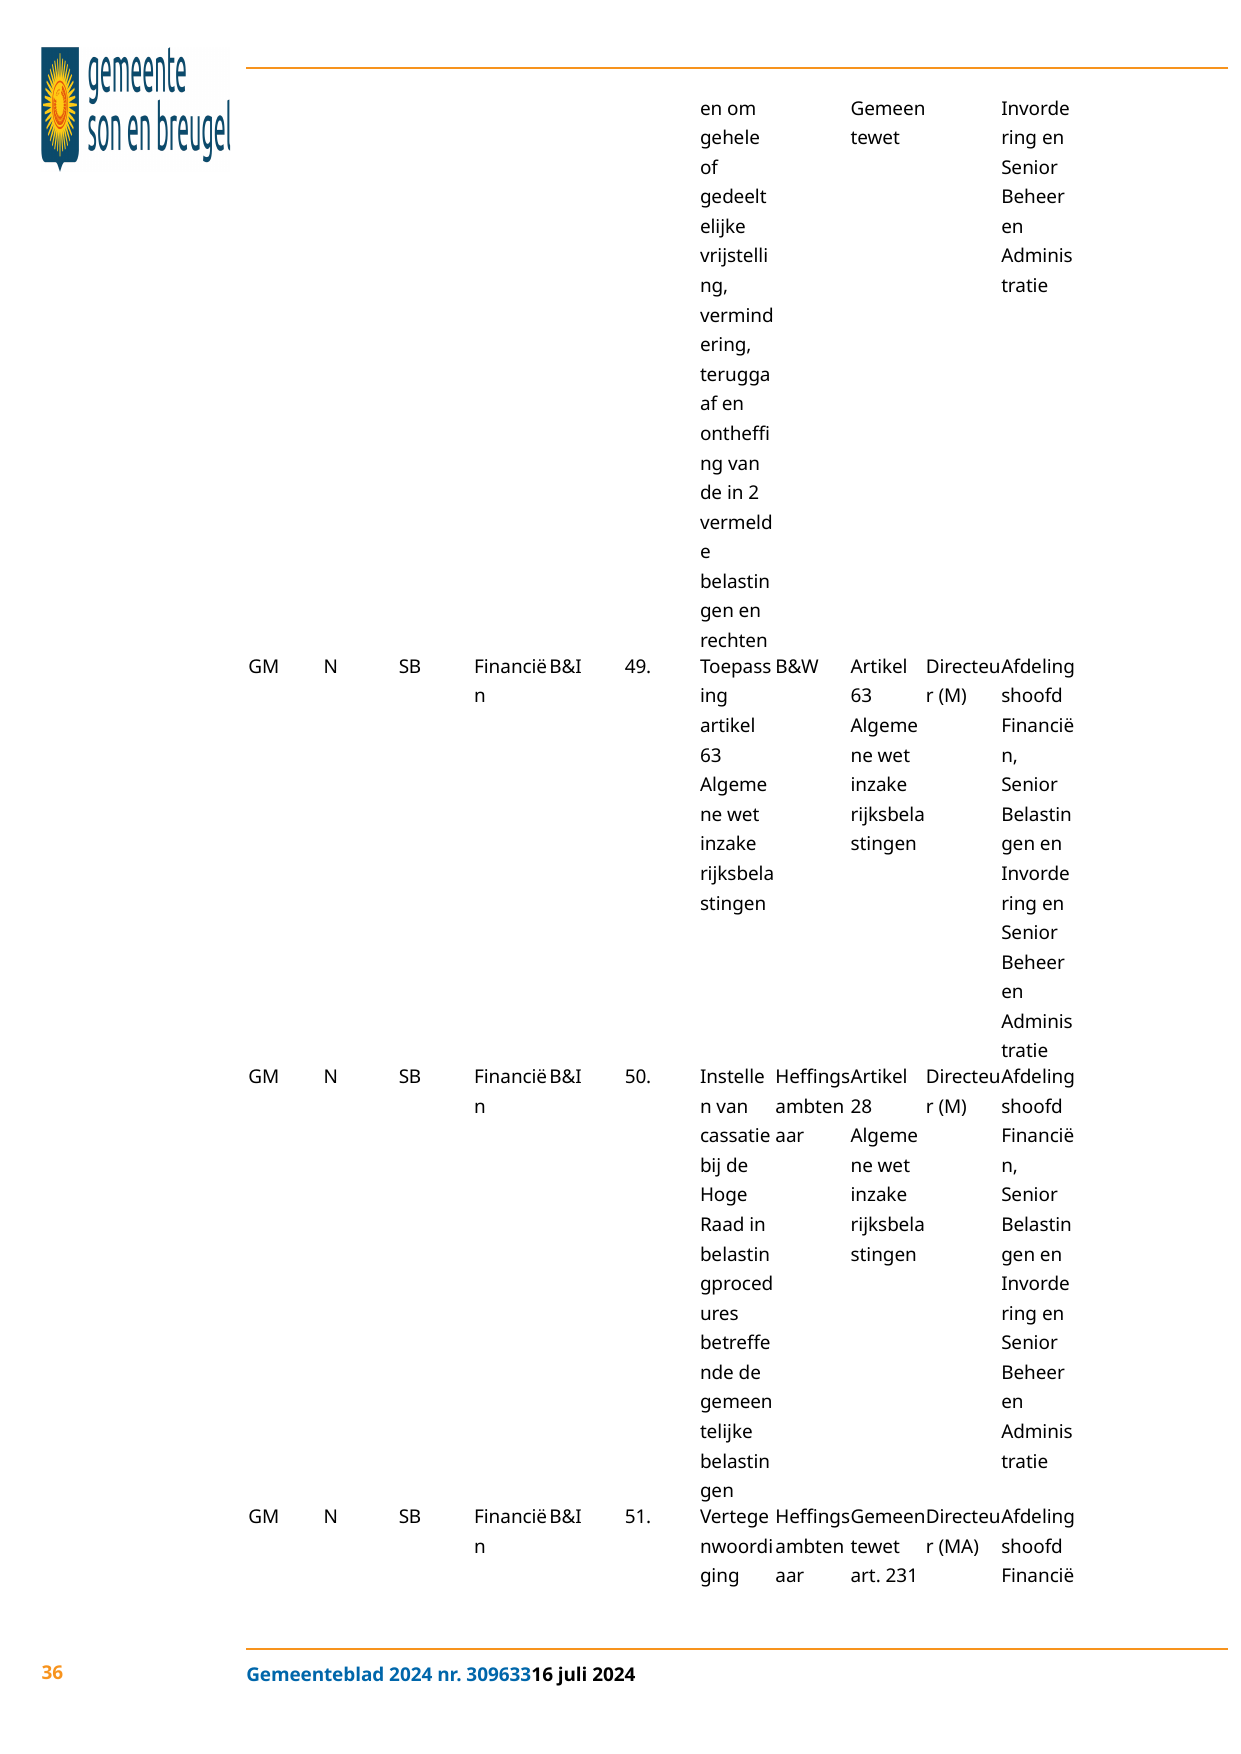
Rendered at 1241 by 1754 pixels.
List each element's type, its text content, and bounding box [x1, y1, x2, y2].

table_cell Directeur (M) [926, 1063, 1001, 1503]
table_cell en om gehele of gedeeltelijke vrijstelling, vermindering, teruggaaf en ontheffing van de in 2 vermelde belastingen en rechten [700, 95, 775, 653]
table_cell Afdelingshoofd Financië [1001, 1503, 1076, 1588]
table_cell GM [248, 653, 323, 1063]
table_cell [323, 95, 398, 653]
table_cell [399, 95, 474, 653]
table_cell B&I [549, 1503, 624, 1588]
table_cell Heffingsambtenaar [775, 1063, 850, 1503]
table_cell Financiën [474, 1503, 549, 1588]
table_cell [1076, 653, 1152, 1063]
table_cell [1076, 95, 1152, 653]
table_cell [926, 95, 1001, 653]
table_cell B&I [549, 1063, 624, 1503]
table_cell SB [399, 1503, 474, 1588]
table_cell N [323, 1063, 398, 1503]
table_cell Gemeentewet art. 231 [850, 1503, 926, 1588]
table_cell Gemeentewet [850, 95, 926, 653]
table_cell [248, 95, 323, 653]
table_cell Financiën [474, 1063, 549, 1503]
table_cell N [323, 653, 398, 1063]
table_cell Afdelingshoofd Financiën, Senior Belastingen en Invordering en Senior Beheer en Administratie [1001, 1063, 1076, 1503]
table_cell Instellen van cassatie bij de Hoge Raad in belastingprocedures betreffende de gemeentelijke belastingen [700, 1063, 775, 1503]
table_cell [1076, 1063, 1152, 1503]
table_cell Financiën [474, 653, 549, 1063]
table_cell Artikel 63 Algemene wet inzake rijksbelastingen [850, 653, 926, 1063]
table_cell [625, 95, 700, 653]
table_cell SB [399, 1063, 474, 1503]
table_cell SB [399, 653, 474, 1063]
table_cell [775, 95, 850, 653]
table_cell Directeur (M) [926, 653, 1001, 1063]
table_cell GM [248, 1063, 323, 1503]
table_cell [549, 95, 624, 653]
table_cell B&I [549, 653, 624, 1063]
table_cell Toepassing artikel 63 Algemene wet inzake rijksbelastingen [700, 653, 775, 1063]
table_cell Directeur (MA) [926, 1503, 1001, 1588]
table_cell Invordering en Senior Beheer en Administratie [1001, 95, 1076, 653]
table_cell Afdelingshoofd Financiën, Senior Belastingen en Invordering en Senior Beheer en Administratie [1001, 653, 1076, 1063]
table_cell [625, 1063, 700, 1503]
picture [41, 47, 231, 172]
table_cell N [323, 1503, 398, 1588]
table_cell B&W [775, 653, 850, 1063]
table_cell [625, 1503, 700, 1588]
table_cell [474, 95, 549, 653]
table_cell GM [248, 1503, 323, 1588]
table_cell [625, 653, 700, 1063]
table_cell [1076, 1503, 1152, 1588]
table_cell Vertegenwoordiging [700, 1503, 775, 1588]
table_cell Heffingsambtenaar [775, 1503, 850, 1588]
table_cell Artikel 28 Algemene wet inzake rijksbelastingen [850, 1063, 926, 1503]
